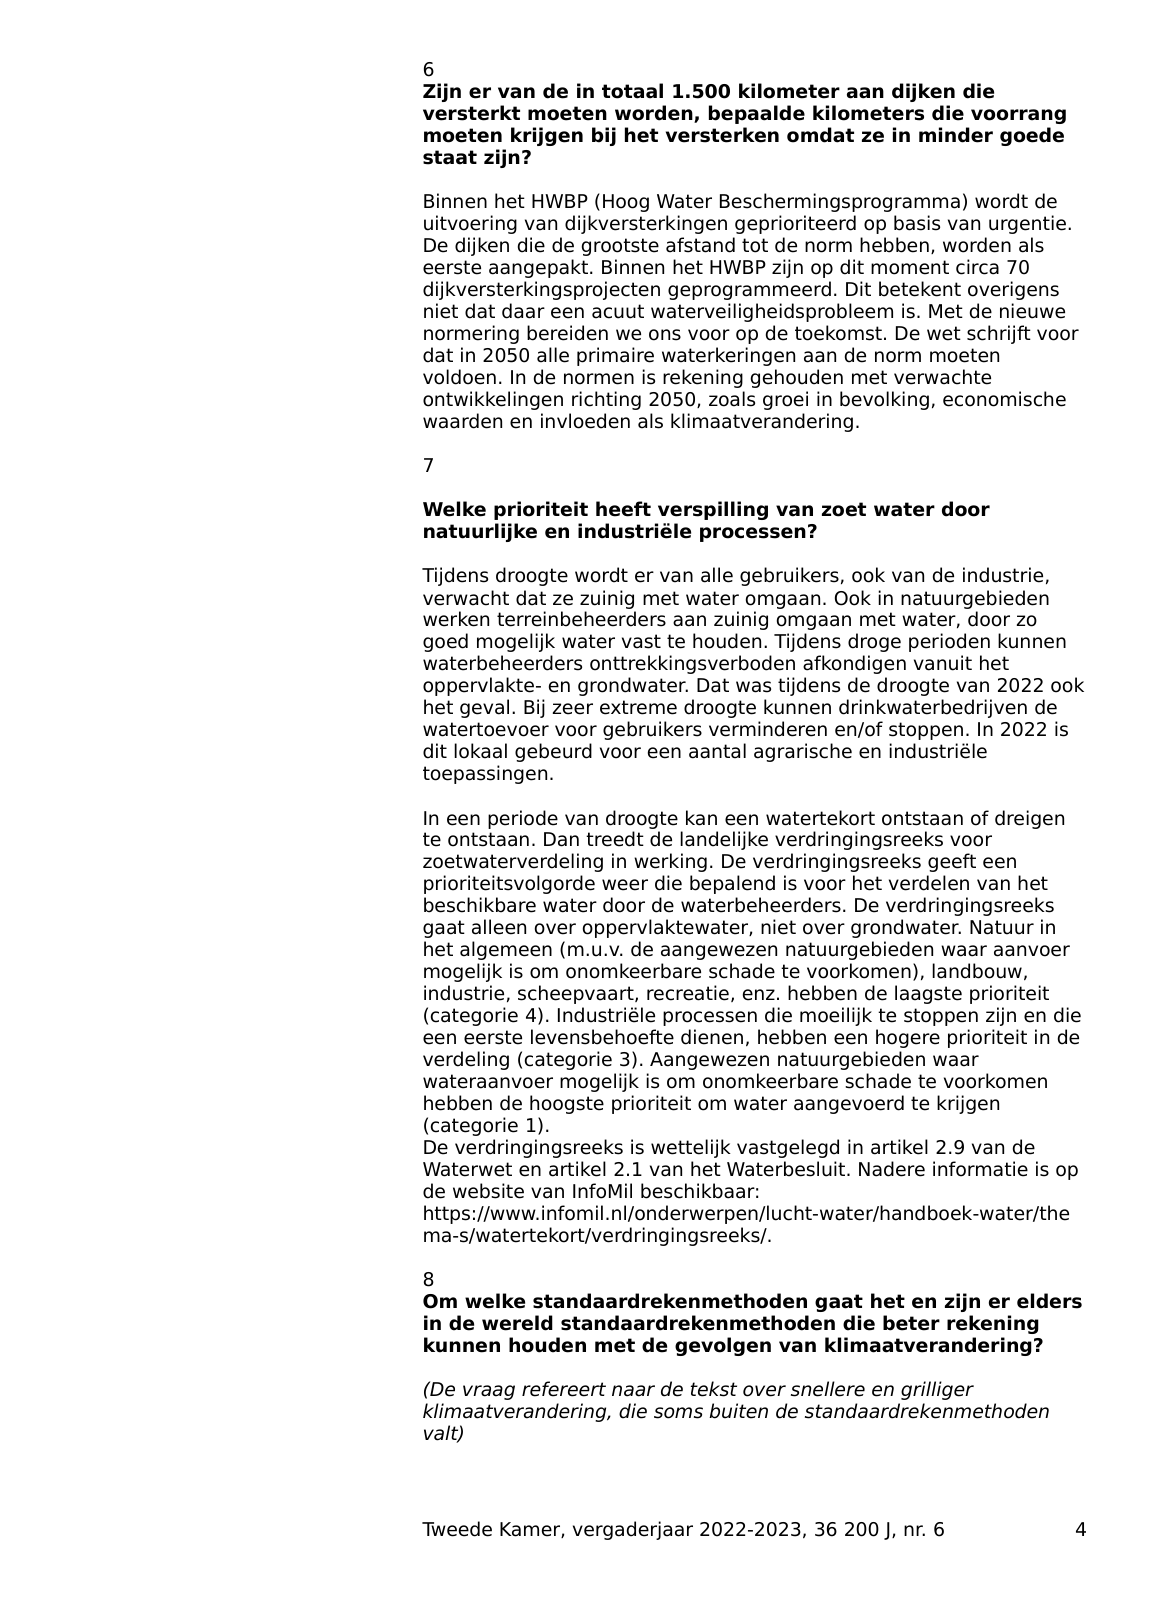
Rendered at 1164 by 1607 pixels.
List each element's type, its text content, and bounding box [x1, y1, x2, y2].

text (De vraag refereert naar de tekst over snellere en grilliger klimaatverandering, die soms buiten de standaardrekenmethoden valt) [422, 1379, 1087, 1445]
text In een periode van droogte kan een watertekort ontstaan of dreigen te ontstaan. Dan treedt de landelijke verdringingsreeks voor zoetwaterverdeling in werking. De verdringingsreeks geeft een prioriteitsvolgorde weer die bepalend is voor het verdelen van het beschikbare water door de waterbeheerders. De verdringingsreeks gaat alleen over oppervlaktewater, niet over grondwater. Natuur in het algemeen (m.u.v. de aangewezen natuurgebieden waar aanvoer mogelijk is om onomkeerbare schade te voorkomen), landbouw, industrie, scheepvaart, recreatie, enz. hebben de laagste prioriteit (categorie 4). Industriële processen die moeilijk te stoppen zijn en die een eerste levensbehoefte dienen, hebben een hogere prioriteit in de verdeling (categorie 3). Aangewezen natuurgebieden waar wateraanvoer mogelijk is om onomkeerbare schade te voorkomen hebben de hoogste prioriteit om water aangevoerd te krijgen (categorie 1). [422, 807, 1087, 1137]
text Om welke standaardrekenmethoden gaat het en zijn er elders in de wereld standaardrekenmethoden die beter rekening kunnen houden met de gevolgen van klimaatverandering? [422, 1291, 1087, 1357]
text 8 [422, 1269, 1087, 1291]
text De verdringingsreeks is wettelijk vastgelegd in artikel 2.9 van de Waterwet en artikel 2.1 van het Waterbesluit. Nadere informatie is op de website van InfoMil beschikbaar: https://www.infomil.nl/onderwerpen/lucht-water/handboek-water/thema-s/watertekort/verdringingsreeks/. [422, 1137, 1087, 1247]
text Welke prioriteit heeft verspilling van zoet water door natuurlijke en industriële processen? [422, 499, 1087, 543]
text Zijn er van de in totaal 1.500 kilometer aan dijken die versterkt moeten worden, bepaalde kilometers die voorrang moeten krijgen bij het versterken omdat ze in minder goede staat zijn? [422, 81, 1087, 169]
text 6 [422, 59, 1087, 81]
text Binnen het HWBP (Hoog Water Beschermingsprogramma) wordt de uitvoering van dijkversterkingen geprioriteerd op basis van urgentie. De dijken die de grootste afstand tot de norm hebben, worden als eerste aangepakt. Binnen het HWBP zijn op dit moment circa 70 dijkversterkingsprojecten geprogrammeerd. Dit betekent overigens niet dat daar een acuut waterveiligheidsprobleem is. Met de nieuwe normering bereiden we ons voor op de toekomst. De wet schrijft voor dat in 2050 alle primaire waterkeringen aan de norm moeten voldoen. In de normen is rekening gehouden met verwachte ontwikkelingen richting 2050, zoals groei in bevolking, economische waarden en invloeden als klimaatverandering. [422, 191, 1087, 433]
text 7 [422, 455, 1087, 477]
text Tijdens droogte wordt er van alle gebruikers, ook van de industrie, verwacht dat ze zuinig met water omgaan. Ook in natuurgebieden werken terreinbeheerders aan zuinig omgaan met water, door zo goed mogelijk water vast te houden. Tijdens droge perioden kunnen waterbeheerders onttrekkingsverboden afkondigen vanuit het oppervlakte- en grondwater. Dat was tijdens de droogte van 2022 ook het geval. Bij zeer extreme droogte kunnen drinkwaterbedrijven de watertoevoer voor gebruikers verminderen en/of stoppen. In 2022 is dit lokaal gebeurd voor een aantal agrarische en industriële toepassingen. [422, 565, 1087, 785]
